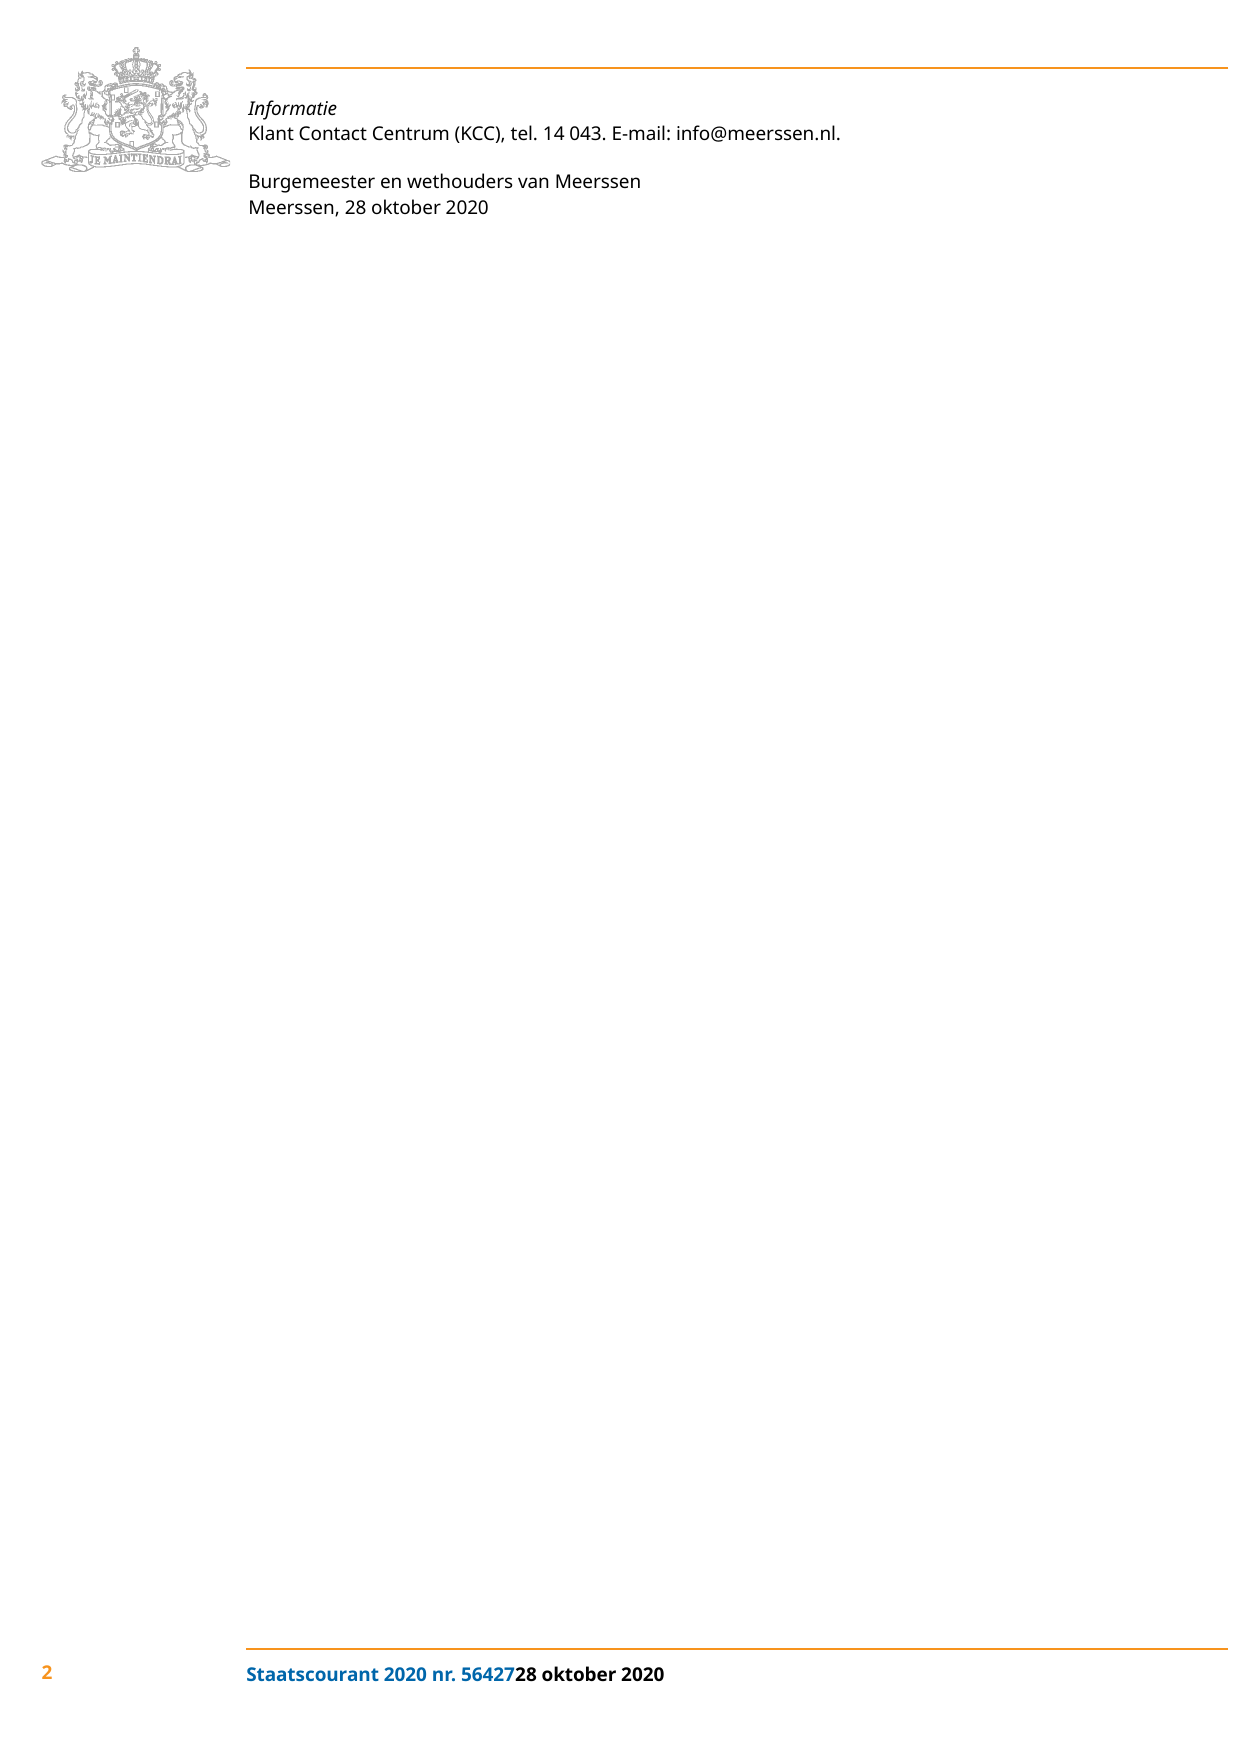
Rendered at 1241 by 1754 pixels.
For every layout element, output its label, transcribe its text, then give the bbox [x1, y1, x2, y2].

picture [41, 47, 231, 172]
text Burgemeester en wethouders van Meerssen [248, 168, 1152, 194]
text Klant Contact Centrum (KCC), tel. 14 043. E-mail: info@meerssen.nl. [248, 121, 1152, 146]
text Meerssen, 28 oktober 2020 [248, 194, 1152, 220]
text Informatie [248, 95, 1152, 121]
